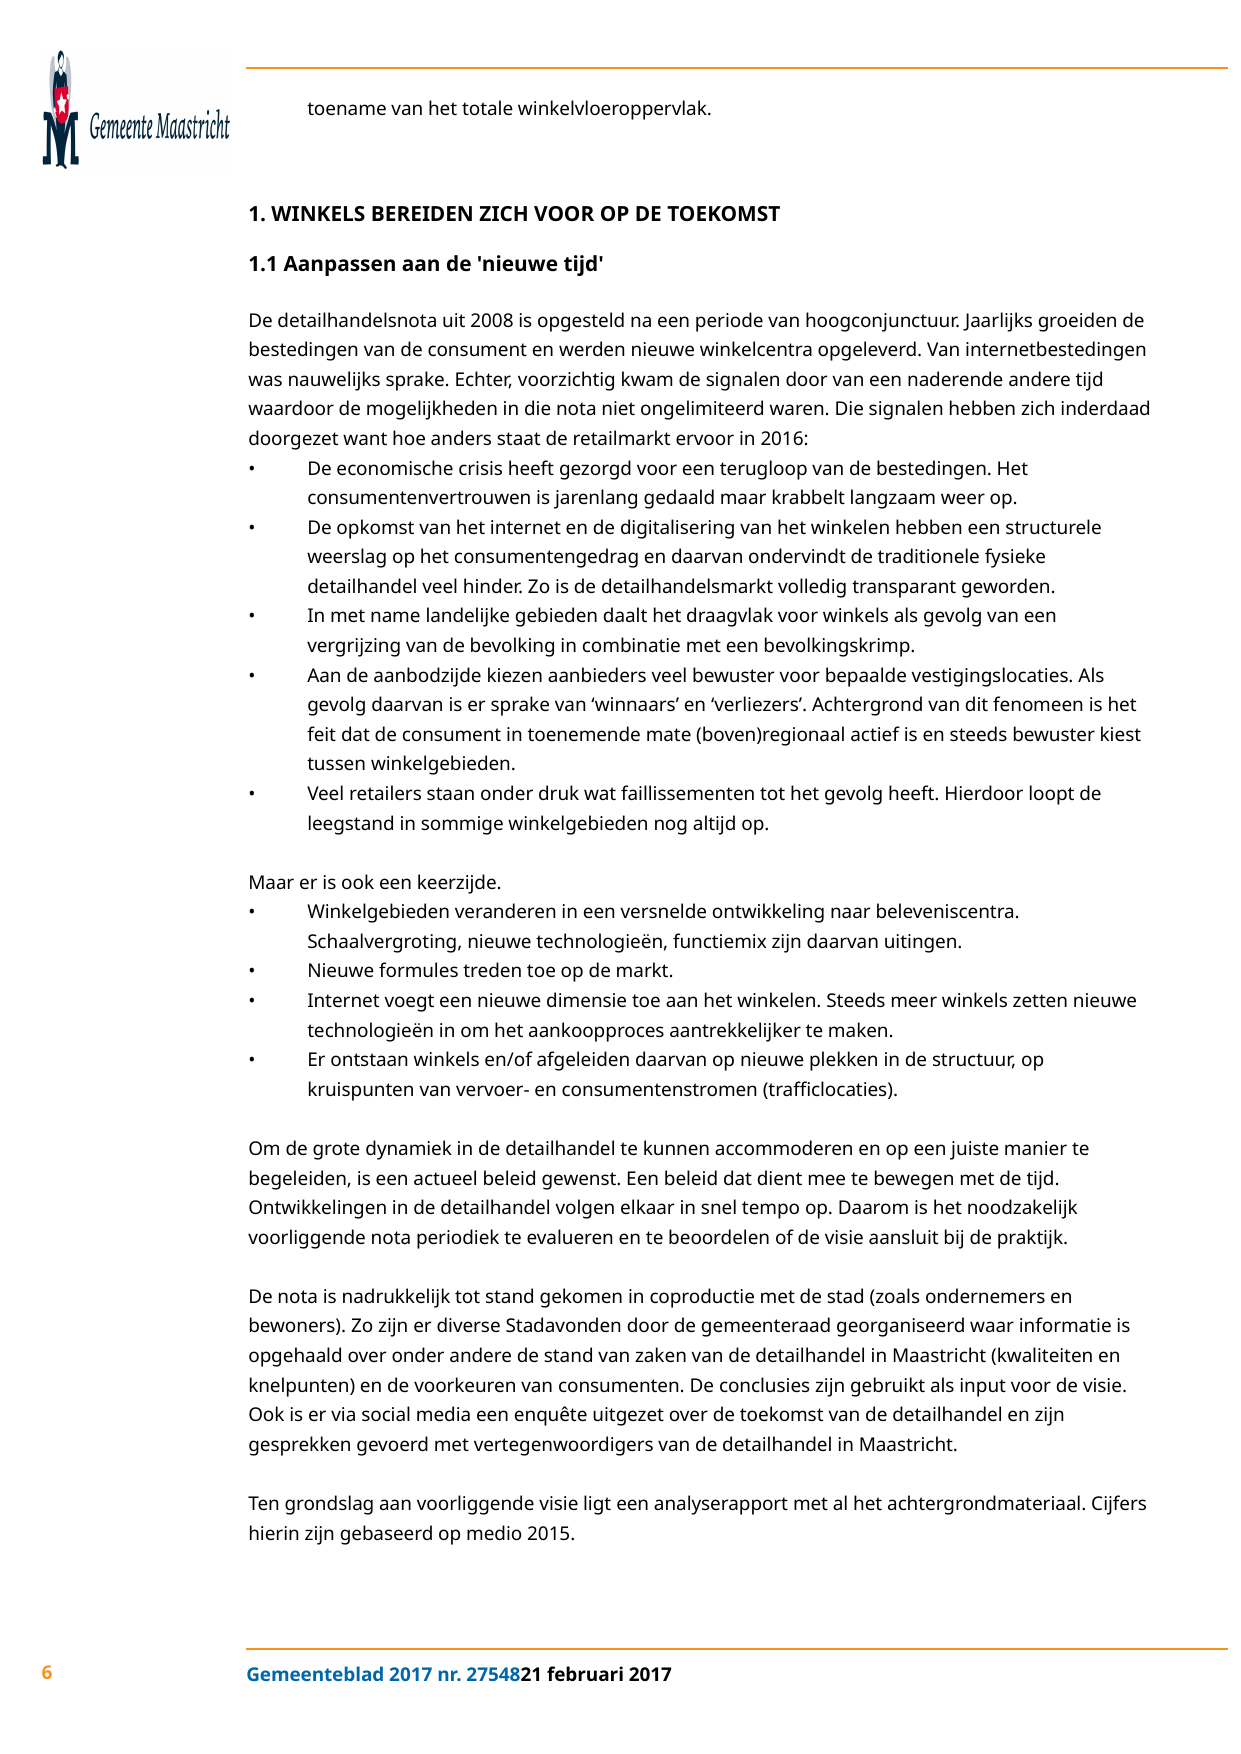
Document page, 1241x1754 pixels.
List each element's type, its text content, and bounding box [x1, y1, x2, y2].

list toename van het totale winkelvloeroppervlak. [248, 95, 1152, 121]
list Nieuwe formules treden toe op de markt. [248, 958, 1152, 983]
text 1.1 Aanpassen aan de 'nieuwe tijd' [248, 249, 1152, 277]
list Winkelgebieden veranderen in een versnelde ontwikkeling naar beleveniscentra. Schaalvergroting, nieuwe technologieën, functiemix zijn daarvan uitingen. [248, 898, 1152, 954]
list In met name landelijke gebieden daalt het draagvlak voor winkels als gevolg van een vergrijzing van de bevolking in combinatie met een bevolkingskrimp. [248, 603, 1152, 658]
text Ten grondslag aan voorliggende visie ligt een analyserapport met al het achtergrondmateriaal. Cijfers hierin zijn gebaseerd op medio 2015. [248, 1490, 1152, 1546]
picture [41, 47, 231, 172]
text 1. WINKELS BEREIDEN ZICH VOOR OP DE TOEKOMST [248, 199, 1152, 228]
list De economische crisis heeft gezorgd voor een terugloop van de bestedingen. Het consumentenvertrouwen is jarenlang gedaald maar krabbelt langzaam weer op. [248, 455, 1152, 510]
list Er ontstaan winkels en/of afgeleiden daarvan op nieuwe plekken in de structuur, op kruispunten van vervoer- en consumentenstromen (trafficlocaties). [248, 1046, 1152, 1102]
list Internet voegt een nieuwe dimensie toe aan het winkelen. Steeds meer winkels zetten nieuwe technologieën in om het aankoopproces aantrekkelijker te maken. [248, 987, 1152, 1043]
list De opkomst van het internet en de digitalisering van het winkelen hebben een structurele weerslag op het consumentengedrag en daarvan ondervindt de traditionele fysieke detailhandel veel hinder. Zo is de detailhandelsmarkt volledig transparant geworden. [248, 514, 1152, 599]
list Veel retailers staan onder druk wat faillissementen tot het gevolg heeft. Hierdoor loopt de leegstand in sommige winkelgebieden nog altijd op. [248, 780, 1152, 836]
text Om de grote dynamiek in de detailhandel te kunnen accommoderen en op een juiste manier te begeleiden, is een actueel beleid gewenst. Een beleid dat dient mee te bewegen met de tijd. Ontwikkelingen in de detailhandel volgen elkaar in snel tempo op. Daarom is het noodzakelijk voorliggende nota periodiek te evalueren en te beoordelen of de visie aansluit bij de praktijk. [248, 1135, 1152, 1250]
list Aan de aanbodzijde kiezen aanbieders veel bewuster voor bepaalde vestigingslocaties. Als gevolg daarvan is er sprake van ‘winnaars’ en ‘verliezers’. Achtergrond van dit fenomeen is het feit dat de consument in toenemende mate (boven)regionaal actief is en steeds bewuster kiest tussen winkelgebieden. [248, 662, 1152, 776]
text De nota is nadrukkelijk tot stand gekomen in coproductie met de stad (zoals ondernemers en bewoners). Zo zijn er diverse Stadavonden door de gemeenteraad georganiseerd waar informatie is opgehaald over onder andere de stand van zaken van de detailhandel in Maastricht (kwaliteiten en knelpunten) en de voorkeuren van consumenten. De conclusies zijn gebruikt als input voor de visie. Ook is er via social media een enquête uitgezet over de toekomst van de detailhandel en zijn gesprekken gevoerd met vertegenwoordigers van de detailhandel in Maastricht. [248, 1283, 1152, 1457]
text Maar er is ook een keerzijde. [248, 869, 1152, 895]
text De detailhandelsnota uit 2008 is opgesteld na een periode van hoogconjunctuur. Jaarlijks groeiden de bestedingen van de consument en werden nieuwe winkelcentra opgeleverd. Van internetbestedingen was nauwelijks sprake. Echter, voorzichtig kwam de signalen door van een naderende andere tijd waardoor de mogelijkheden in die nota niet ongelimiteerd waren. Die signalen hebben zich inderdaad doorgezet want hoe anders staat de retailmarkt ervoor in 2016: [248, 307, 1152, 451]
